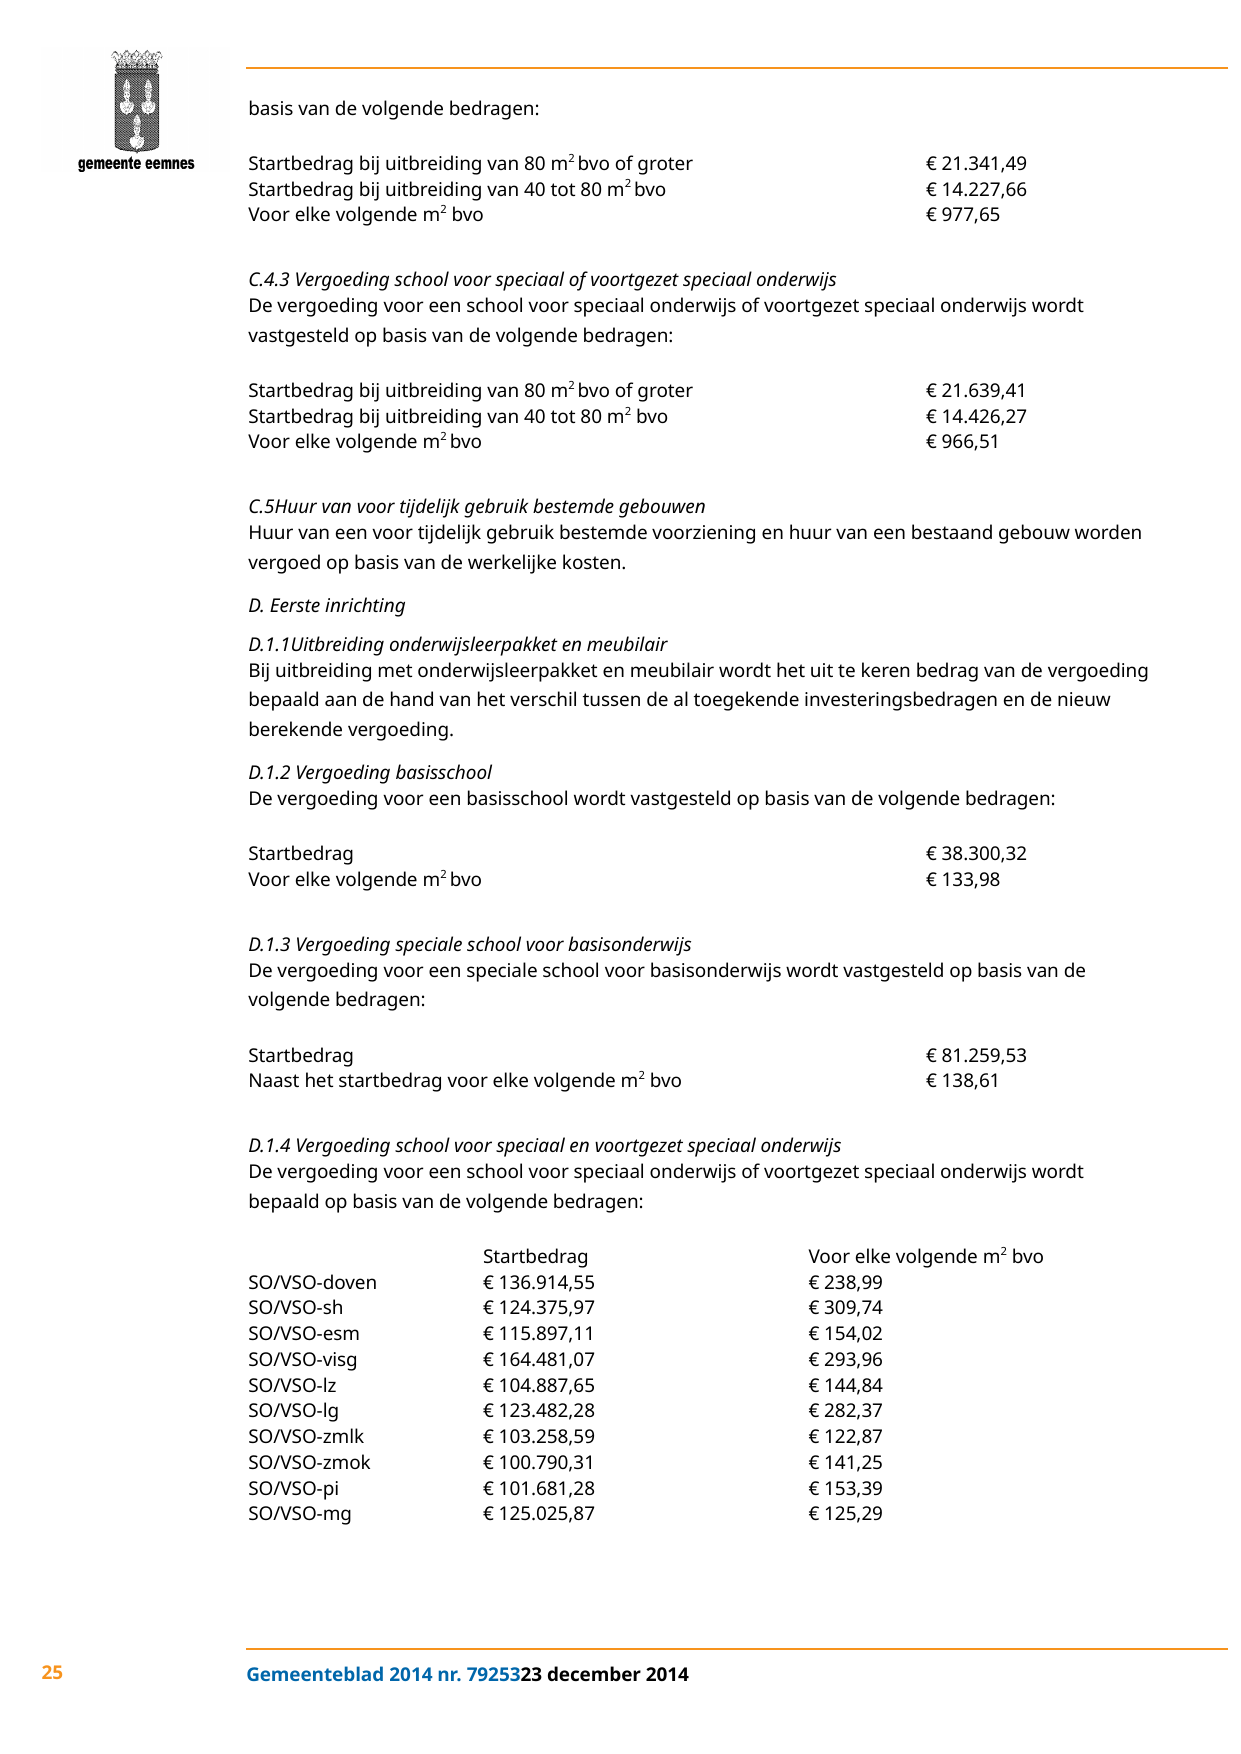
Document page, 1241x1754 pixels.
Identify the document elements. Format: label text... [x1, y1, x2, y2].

table_header Startbedrag bij uitbreiding van 80 m2 bvo of groter [248, 150, 926, 176]
table_cell Voor elke volgende m2 bvo [248, 429, 926, 454]
table_header [248, 1243, 483, 1269]
table_header Voor elke volgende m2 bvo [808, 1243, 1152, 1269]
table_cell SO/VSO-sh [248, 1295, 483, 1320]
table_cell € 141,25 [808, 1449, 1152, 1475]
text C.4.3 Vergoeding school voor speciaal of voortgezet speciaal onderwijs [248, 267, 1152, 292]
table_cell Startbedrag bij uitbreiding van 40 tot 80 m2 bvo [248, 403, 926, 429]
table_cell € 133,98 [926, 866, 1152, 892]
table_header Startbedrag [483, 1243, 808, 1269]
table_header Startbedrag [248, 840, 926, 866]
table_cell € 309,74 [808, 1295, 1152, 1320]
text De vergoeding voor een basisschool wordt vastgesteld op basis van de volgende bedragen: [248, 785, 1152, 811]
table_cell € 977,65 [926, 202, 1152, 227]
table_header € 38.300,32 [926, 840, 1152, 866]
table_cell SO/VSO-visg [248, 1346, 483, 1372]
text D.1.4 Vergoeding school voor speciaal en voortgezet speciaal onderwijs [248, 1132, 1152, 1158]
table_cell SO/VSO-pi [248, 1475, 483, 1500]
text De vergoeding voor een speciale school voor basisonderwijs wordt vastgesteld op basis van de volgende bedragen: [248, 957, 1152, 1012]
table_cell € 115.897,11 [483, 1320, 808, 1346]
text D.1.3 Vergoeding speciale school voor basisonderwijs [248, 931, 1152, 957]
table_cell € 966,51 [926, 429, 1152, 454]
table_cell Naast het startbedrag voor elke volgende m2 bvo [248, 1068, 926, 1093]
text basis van de volgende bedragen: [248, 95, 1152, 121]
table_cell € 100.790,31 [483, 1449, 808, 1475]
table_cell € 14.227,66 [926, 176, 1152, 202]
table_header € 21.639,41 [926, 377, 1152, 403]
table_cell € 125,29 [808, 1500, 1152, 1526]
table_cell SO/VSO-esm [248, 1320, 483, 1346]
table_cell € 136.914,55 [483, 1269, 808, 1294]
text De vergoeding voor een school voor speciaal onderwijs of voortgezet speciaal onderwijs wordt bepaald op basis van de volgende bedragen: [248, 1158, 1152, 1213]
table_cell SO/VSO-doven [248, 1269, 483, 1294]
text D. Eerste inrichting [248, 592, 1152, 618]
table_cell SO/VSO-lg [248, 1398, 483, 1423]
text D.1.2 Vergoeding basisschool [248, 759, 1152, 785]
table_cell Voor elke volgende m2 bvo [248, 202, 926, 227]
table_cell € 124.375,97 [483, 1295, 808, 1320]
table_header Startbedrag bij uitbreiding van 80 m2 bvo of groter [248, 377, 926, 403]
table_header Startbedrag [248, 1042, 926, 1067]
table_header € 81.259,53 [926, 1042, 1152, 1067]
text De vergoeding voor een school voor speciaal onderwijs of voortgezet speciaal onderwijs wordt vastgesteld op basis van de volgende bedragen: [248, 292, 1152, 348]
table_cell € 164.481,07 [483, 1346, 808, 1372]
table_cell SO/VSO-lz [248, 1372, 483, 1397]
table_cell € 122,87 [808, 1423, 1152, 1449]
table_cell SO/VSO-zmok [248, 1449, 483, 1475]
table_cell € 101.681,28 [483, 1475, 808, 1500]
text Bij uitbreiding met onderwijsleerpakket en meubilair wordt het uit te keren bedrag van de vergoeding bepaald aan de hand van het verschil tussen de al toegekende investeringsbedragen en de nieuw berekende vergoeding. [248, 657, 1152, 742]
text D.1.1Uitbreiding onderwijsleerpakket en meubilair [248, 631, 1152, 657]
table_cell € 14.426,27 [926, 403, 1152, 429]
table_cell € 153,39 [808, 1475, 1152, 1500]
table_cell € 123.482,28 [483, 1398, 808, 1423]
table_cell € 104.887,65 [483, 1372, 808, 1397]
table_cell € 238,99 [808, 1269, 1152, 1294]
table_cell € 144,84 [808, 1372, 1152, 1397]
picture [41, 47, 231, 172]
table_cell € 293,96 [808, 1346, 1152, 1372]
table_cell € 154,02 [808, 1320, 1152, 1346]
table_cell € 103.258,59 [483, 1423, 808, 1449]
table_cell Voor elke volgende m2 bvo [248, 866, 926, 892]
table_header € 21.341,49 [926, 150, 1152, 176]
table_cell € 125.025,87 [483, 1500, 808, 1526]
table_cell SO/VSO-mg [248, 1500, 483, 1526]
text C.5Huur van voor tijdelijk gebruik bestemde gebouwen [248, 494, 1152, 519]
table_cell Startbedrag bij uitbreiding van 40 tot 80 m2 bvo [248, 176, 926, 202]
table_cell € 282,37 [808, 1398, 1152, 1423]
text Huur van een voor tijdelijk gebruik bestemde voorziening en huur van een bestaand gebouw worden vergoed op basis van de werkelijke kosten. [248, 519, 1152, 575]
table_cell SO/VSO-zmlk [248, 1423, 483, 1449]
table_cell € 138,61 [926, 1068, 1152, 1093]
